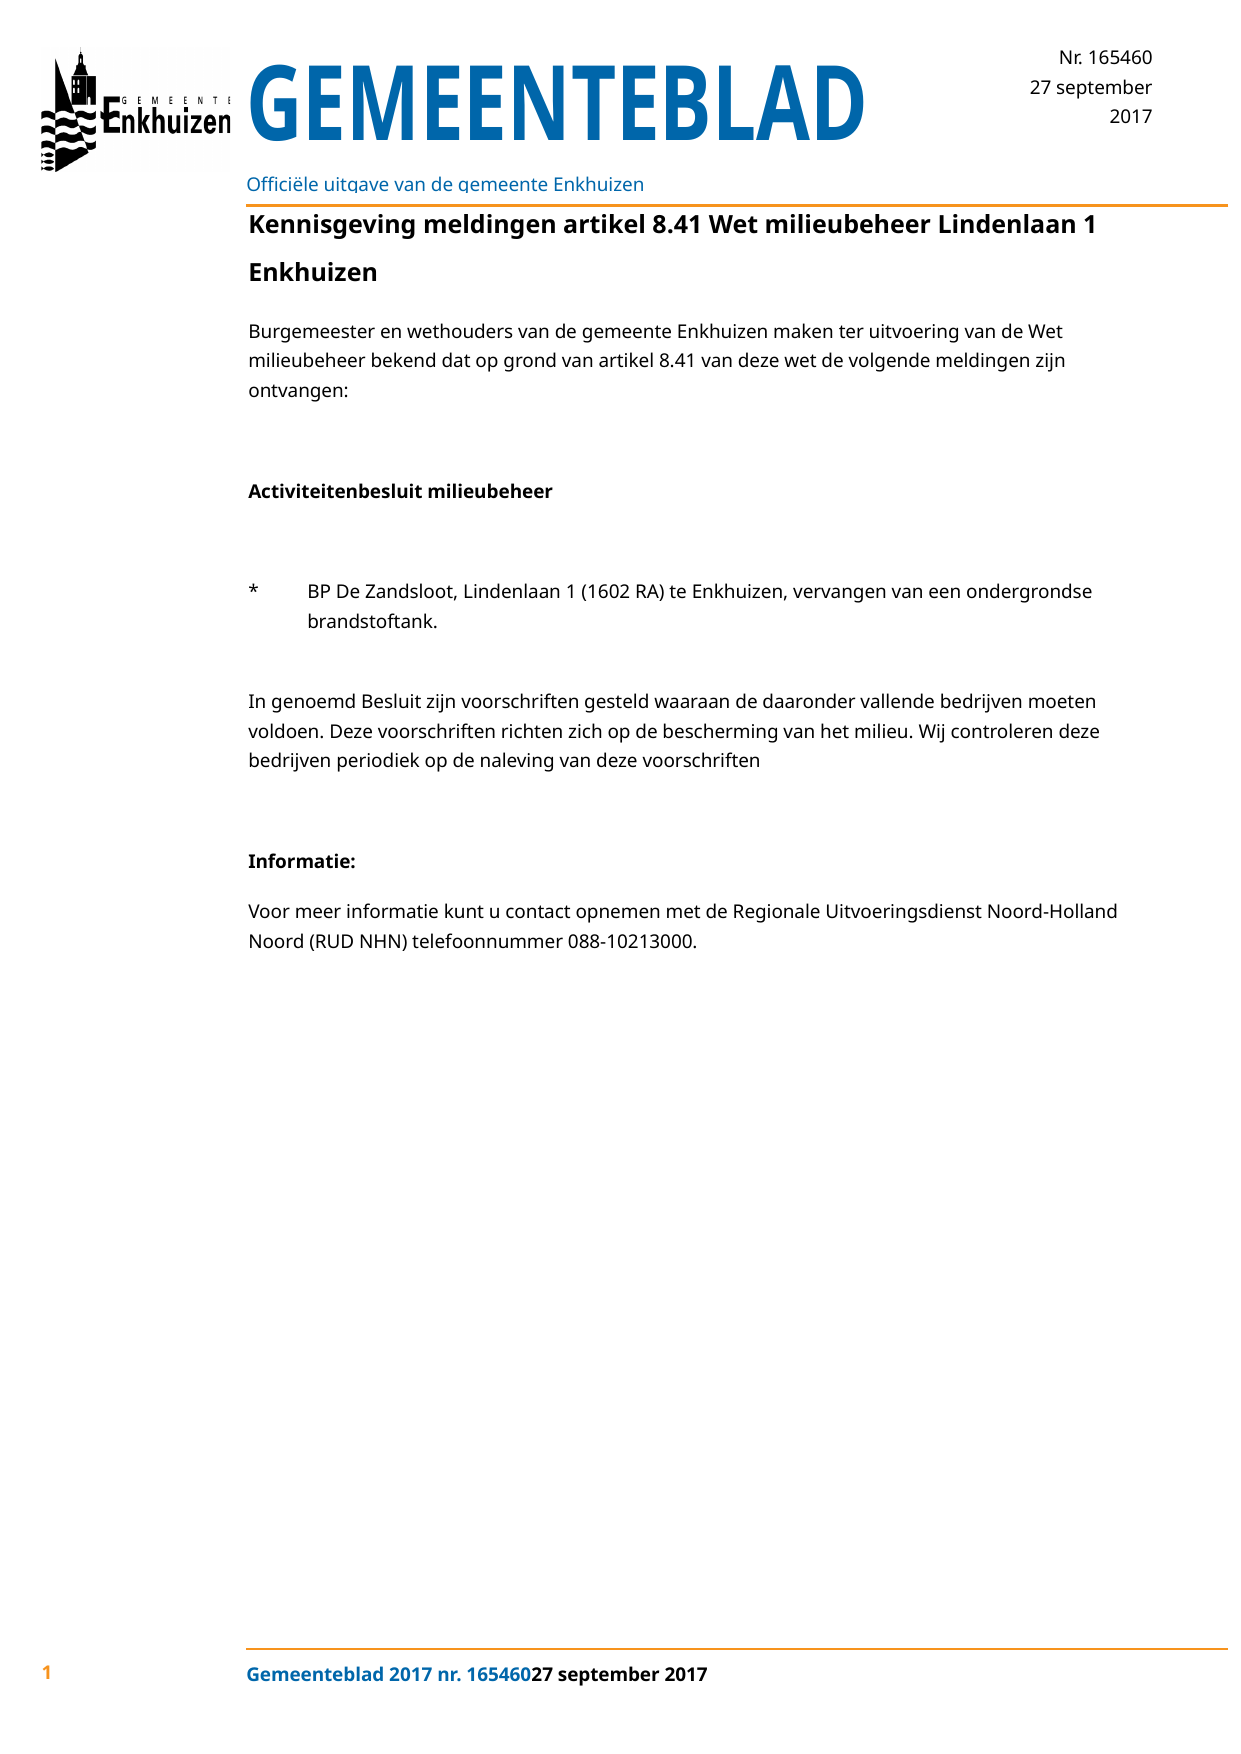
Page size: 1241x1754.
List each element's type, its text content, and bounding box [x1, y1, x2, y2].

text Kennisgeving meldingen artikel 8.41 Wet milieubeheer Lindenlaan 1 Enkhuizen [248, 207, 1152, 288]
text Burgemeester en wethouders van de gemeente Enkhuizen maken ter uitvoering van de Wet milieubeheer bekend dat op grond van artikel 8.41 van deze wet de volgende meldingen zijn ontvangen: [248, 318, 1152, 403]
text Voor meer informatie kunt u contact opnemen met de Regionale Uitvoeringsdienst Noord-Holland Noord (RUD NHN) telefoonnummer 088-10213000. [248, 899, 1152, 954]
list BP De Zandsloot, Lindenlaan 1 (1602 RA) te Enkhuizen, vervangen van een ondergrondse brandstoftank. [248, 579, 1152, 634]
text Informatie: [248, 848, 1152, 874]
text In genoemd Besluit zijn voorschriften gesteld waaraan de daaronder vallende bedrijven moeten voldoen. Deze voorschriften richten zich op de bescherming van het milieu. Wij controleren deze bedrijven periodiek op de naleving van deze voorschriften [248, 688, 1152, 773]
text Activiteitenbesluit milieubeheer [248, 478, 1152, 504]
picture [41, 47, 231, 172]
